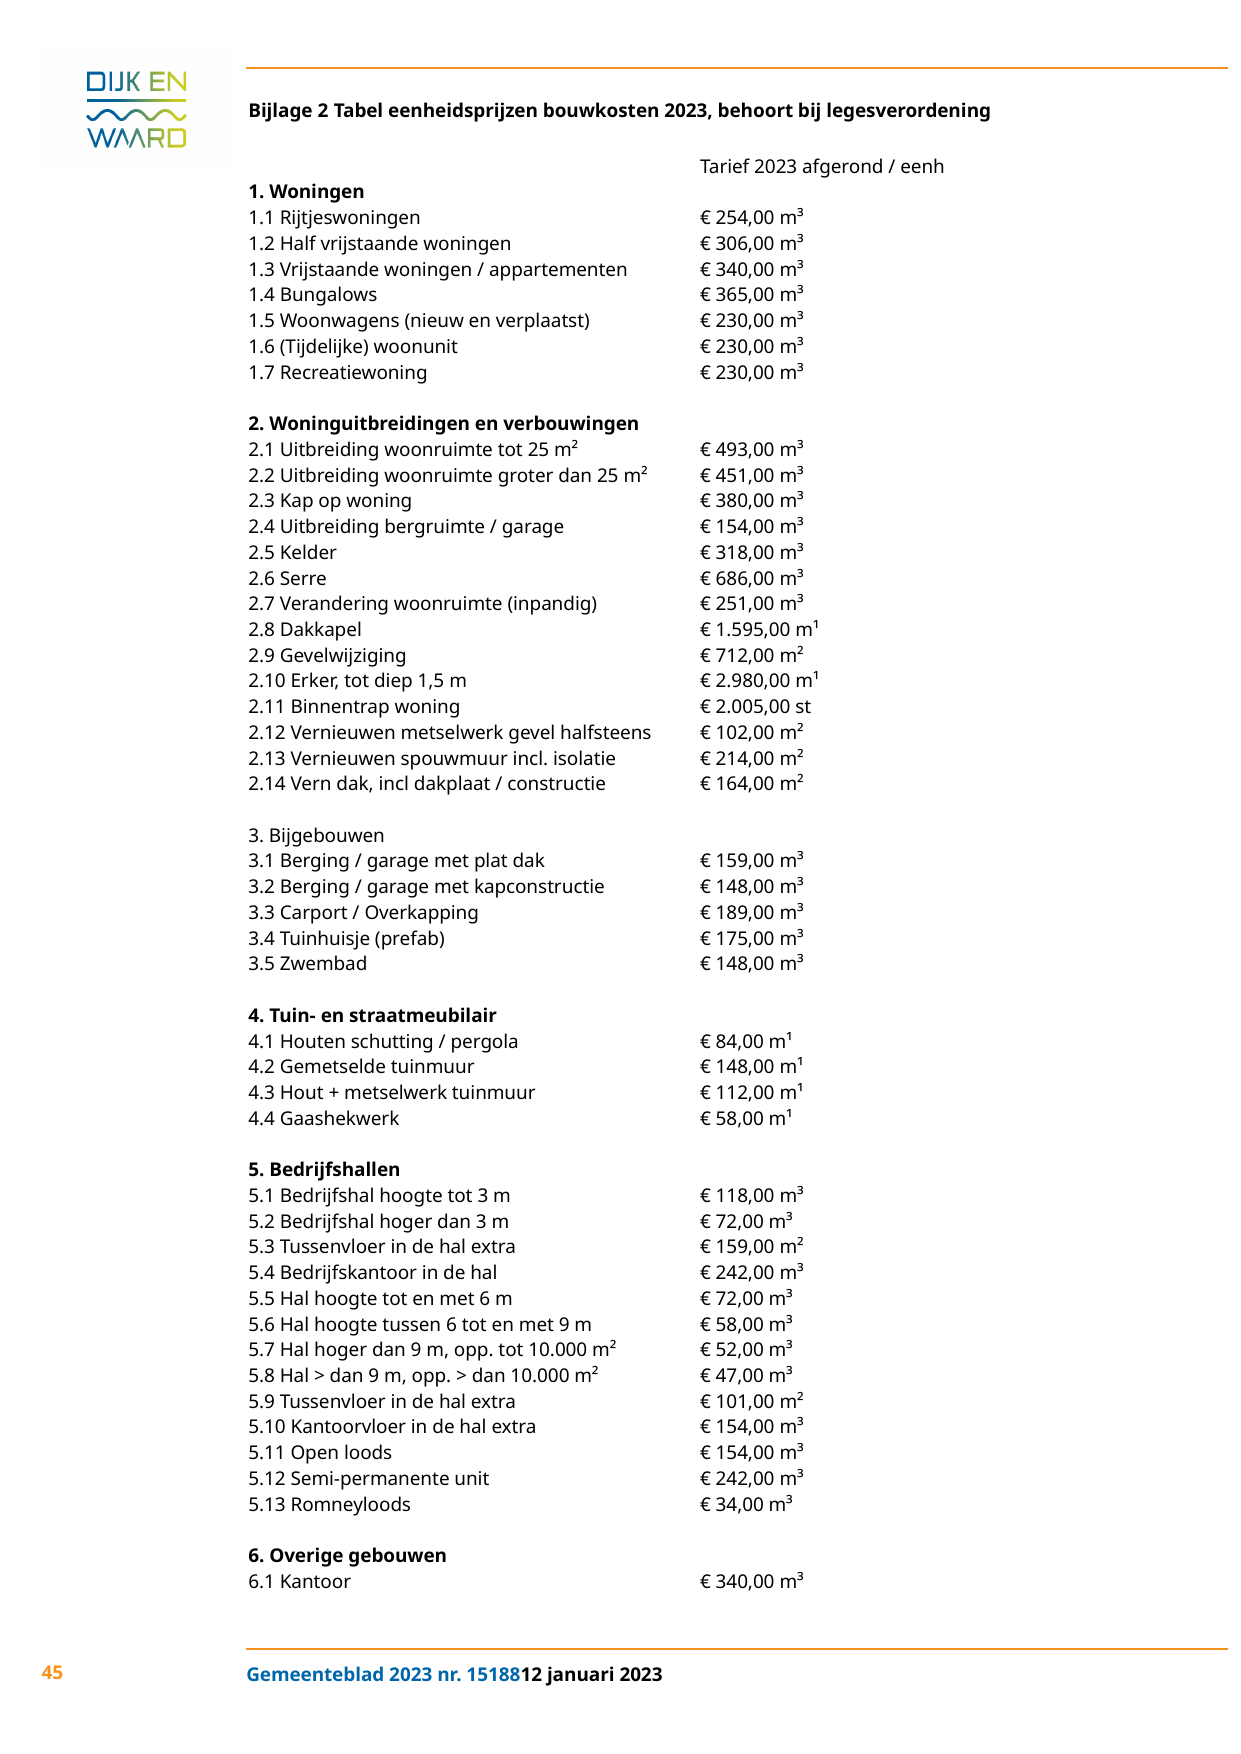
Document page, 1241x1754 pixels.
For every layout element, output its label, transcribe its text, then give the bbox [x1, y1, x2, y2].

table_cell 5.9 Tussenvloer in de hal extra [248, 1388, 700, 1414]
table_cell 6.1 Kantoor [248, 1568, 700, 1594]
table_cell 5.6 Hal hoogte tussen 6 tot en met 9 m [248, 1311, 700, 1337]
table_cell € 306,00 m³ [700, 230, 1152, 256]
table_cell € 154,00 m³ [700, 1414, 1152, 1439]
table_cell € 451,00 m³ [700, 462, 1152, 487]
table_cell [700, 1002, 1152, 1028]
table_cell 3.5 Zwembad [248, 951, 700, 976]
table_cell € 52,00 m³ [700, 1337, 1152, 1362]
table_cell € 242,00 m³ [700, 1465, 1152, 1491]
table_cell 4. Tuin- en straatmeubilair [248, 1002, 700, 1028]
table_cell € 118,00 m³ [700, 1182, 1152, 1208]
table_cell € 164,00 m² [700, 771, 1152, 796]
table_cell € 175,00 m³ [700, 925, 1152, 951]
table_cell € 251,00 m³ [700, 590, 1152, 616]
table_cell € 340,00 m³ [700, 256, 1152, 282]
table_cell [248, 385, 700, 410]
table_cell € 72,00 m³ [700, 1208, 1152, 1234]
table_cell € 159,00 m³ [700, 848, 1152, 873]
table_cell € 101,00 m² [700, 1388, 1152, 1414]
table_cell 1.6 (Tijdelijke) woonunit [248, 333, 700, 359]
table_cell € 230,00 m³ [700, 308, 1152, 333]
table_cell 5.2 Bedrijfshal hoger dan 3 m [248, 1208, 700, 1234]
table_cell 5.1 Bedrijfshal hoogte tot 3 m [248, 1182, 700, 1208]
table_cell € 189,00 m³ [700, 899, 1152, 925]
table_cell 5.13 Romneyloods [248, 1491, 700, 1517]
table_cell 4.4 Gaashekwerk [248, 1105, 700, 1131]
table_cell 3. Bijgebouwen [248, 822, 700, 848]
table_cell € 154,00 m³ [700, 1440, 1152, 1465]
table_cell 5.5 Hal hoogte tot en met 6 m [248, 1285, 700, 1311]
table_cell 2.3 Kap op woning [248, 488, 700, 513]
table_cell 1.4 Bungalows [248, 282, 700, 307]
table_cell € 148,00 m¹ [700, 1054, 1152, 1079]
table_cell 2.13 Vernieuwen spouwmuur incl. isolatie [248, 745, 700, 771]
table_cell 2.10 Erker, tot diep 1,5 m [248, 668, 700, 693]
table_cell € 340,00 m³ [700, 1568, 1152, 1594]
table_cell € 242,00 m³ [700, 1259, 1152, 1285]
table_cell 1.7 Recreatiewoning [248, 359, 700, 384]
table_cell 3.2 Berging / garage met kapconstructie [248, 874, 700, 899]
table_cell 1.5 Woonwagens (nieuw en verplaatst) [248, 308, 700, 333]
table_cell € 214,00 m² [700, 745, 1152, 771]
table_header Tarief 2023 afgerond / eenh [700, 153, 1152, 179]
table_cell 2.5 Kelder [248, 539, 700, 565]
table_cell 5.3 Tussenvloer in de hal extra [248, 1234, 700, 1259]
table_cell [248, 976, 700, 1002]
table_cell € 365,00 m³ [700, 282, 1152, 307]
table_cell 3.4 Tuinhuisje (prefab) [248, 925, 700, 951]
table_cell € 2.005,00 st [700, 693, 1152, 719]
table_cell 2.14 Vern dak, incl dakplaat / constructie [248, 771, 700, 796]
table_cell [248, 1131, 700, 1156]
table_cell € 493,00 m³ [700, 436, 1152, 462]
table_cell 5. Bedrijfshallen [248, 1156, 700, 1182]
table_cell 5.7 Hal hoger dan 9 m, opp. tot 10.000 m² [248, 1337, 700, 1362]
table_cell [700, 179, 1152, 204]
table_cell € 72,00 m³ [700, 1285, 1152, 1311]
table_cell 2.6 Serre [248, 565, 700, 590]
table_cell € 712,00 m² [700, 642, 1152, 668]
table_cell 5.4 Bedrijfskantoor in de hal [248, 1259, 700, 1285]
table_cell [700, 1156, 1152, 1182]
table_cell 6. Overige gebouwen [248, 1543, 700, 1568]
table_cell 2.9 Gevelwijziging [248, 642, 700, 668]
table_cell [248, 1517, 700, 1542]
table_cell 1.2 Half vrijstaande woningen [248, 230, 700, 256]
table_cell 5.8 Hal > dan 9 m, opp. > dan 10.000 m² [248, 1362, 700, 1388]
table_cell [700, 796, 1152, 822]
table_cell € 47,00 m³ [700, 1362, 1152, 1388]
table_cell [248, 796, 700, 822]
table_cell € 154,00 m³ [700, 513, 1152, 539]
table_cell 2. Woninguitbreidingen en verbouwingen [248, 410, 700, 436]
table_cell 2.2 Uitbreiding woonruimte groter dan 25 m² [248, 462, 700, 487]
table_cell 4.3 Hout + metselwerk tuinmuur [248, 1079, 700, 1105]
table_cell € 58,00 m¹ [700, 1105, 1152, 1131]
table_cell € 686,00 m³ [700, 565, 1152, 590]
table_cell € 254,00 m³ [700, 205, 1152, 230]
table_cell [700, 1131, 1152, 1156]
table_cell 1.3 Vrijstaande woningen / appartementen [248, 256, 700, 282]
table_cell € 84,00 m¹ [700, 1028, 1152, 1053]
table_cell [700, 410, 1152, 436]
table_cell 4.1 Houten schutting / pergola [248, 1028, 700, 1053]
table_cell € 148,00 m³ [700, 951, 1152, 976]
table_cell € 1.595,00 m¹ [700, 616, 1152, 642]
table_cell [700, 1543, 1152, 1568]
table_cell € 380,00 m³ [700, 488, 1152, 513]
table_cell 2.4 Uitbreiding bergruimte / garage [248, 513, 700, 539]
table_cell [700, 385, 1152, 410]
table_cell [700, 822, 1152, 848]
table_cell € 148,00 m³ [700, 874, 1152, 899]
table_cell € 318,00 m³ [700, 539, 1152, 565]
table_cell € 230,00 m³ [700, 359, 1152, 384]
picture [41, 47, 231, 172]
table_cell 1. Woningen [248, 179, 700, 204]
table_cell 2.11 Binnentrap woning [248, 693, 700, 719]
table_cell 1.1 Rijtjeswoningen [248, 205, 700, 230]
table_cell [700, 1517, 1152, 1542]
table_cell 2.1 Uitbreiding woonruimte tot 25 m² [248, 436, 700, 462]
table_cell 2.12 Vernieuwen metselwerk gevel halfsteens [248, 719, 700, 745]
table_cell 4.2 Gemetselde tuinmuur [248, 1054, 700, 1079]
table_cell [700, 976, 1152, 1002]
table_cell 5.11 Open loods [248, 1440, 700, 1465]
text Bijlage 2 Tabel eenheidsprijzen bouwkosten 2023, behoort bij legesverordening [248, 95, 1152, 123]
table_cell 2.8 Dakkapel [248, 616, 700, 642]
table_cell € 102,00 m² [700, 719, 1152, 745]
table_cell 5.12 Semi-permanente unit [248, 1465, 700, 1491]
table_cell € 159,00 m² [700, 1234, 1152, 1259]
table_cell € 230,00 m³ [700, 333, 1152, 359]
table_cell € 34,00 m³ [700, 1491, 1152, 1517]
table_cell € 2.980,00 m¹ [700, 668, 1152, 693]
table_cell 2.7 Verandering woonruimte (inpandig) [248, 590, 700, 616]
table_cell 3.3 Carport / Overkapping [248, 899, 700, 925]
table_cell 3.1 Berging / garage met plat dak [248, 848, 700, 873]
table_cell € 58,00 m³ [700, 1311, 1152, 1337]
table_cell € 112,00 m¹ [700, 1079, 1152, 1105]
table_cell 5.10 Kantoorvloer in de hal extra [248, 1414, 700, 1439]
table_header [248, 153, 700, 179]
